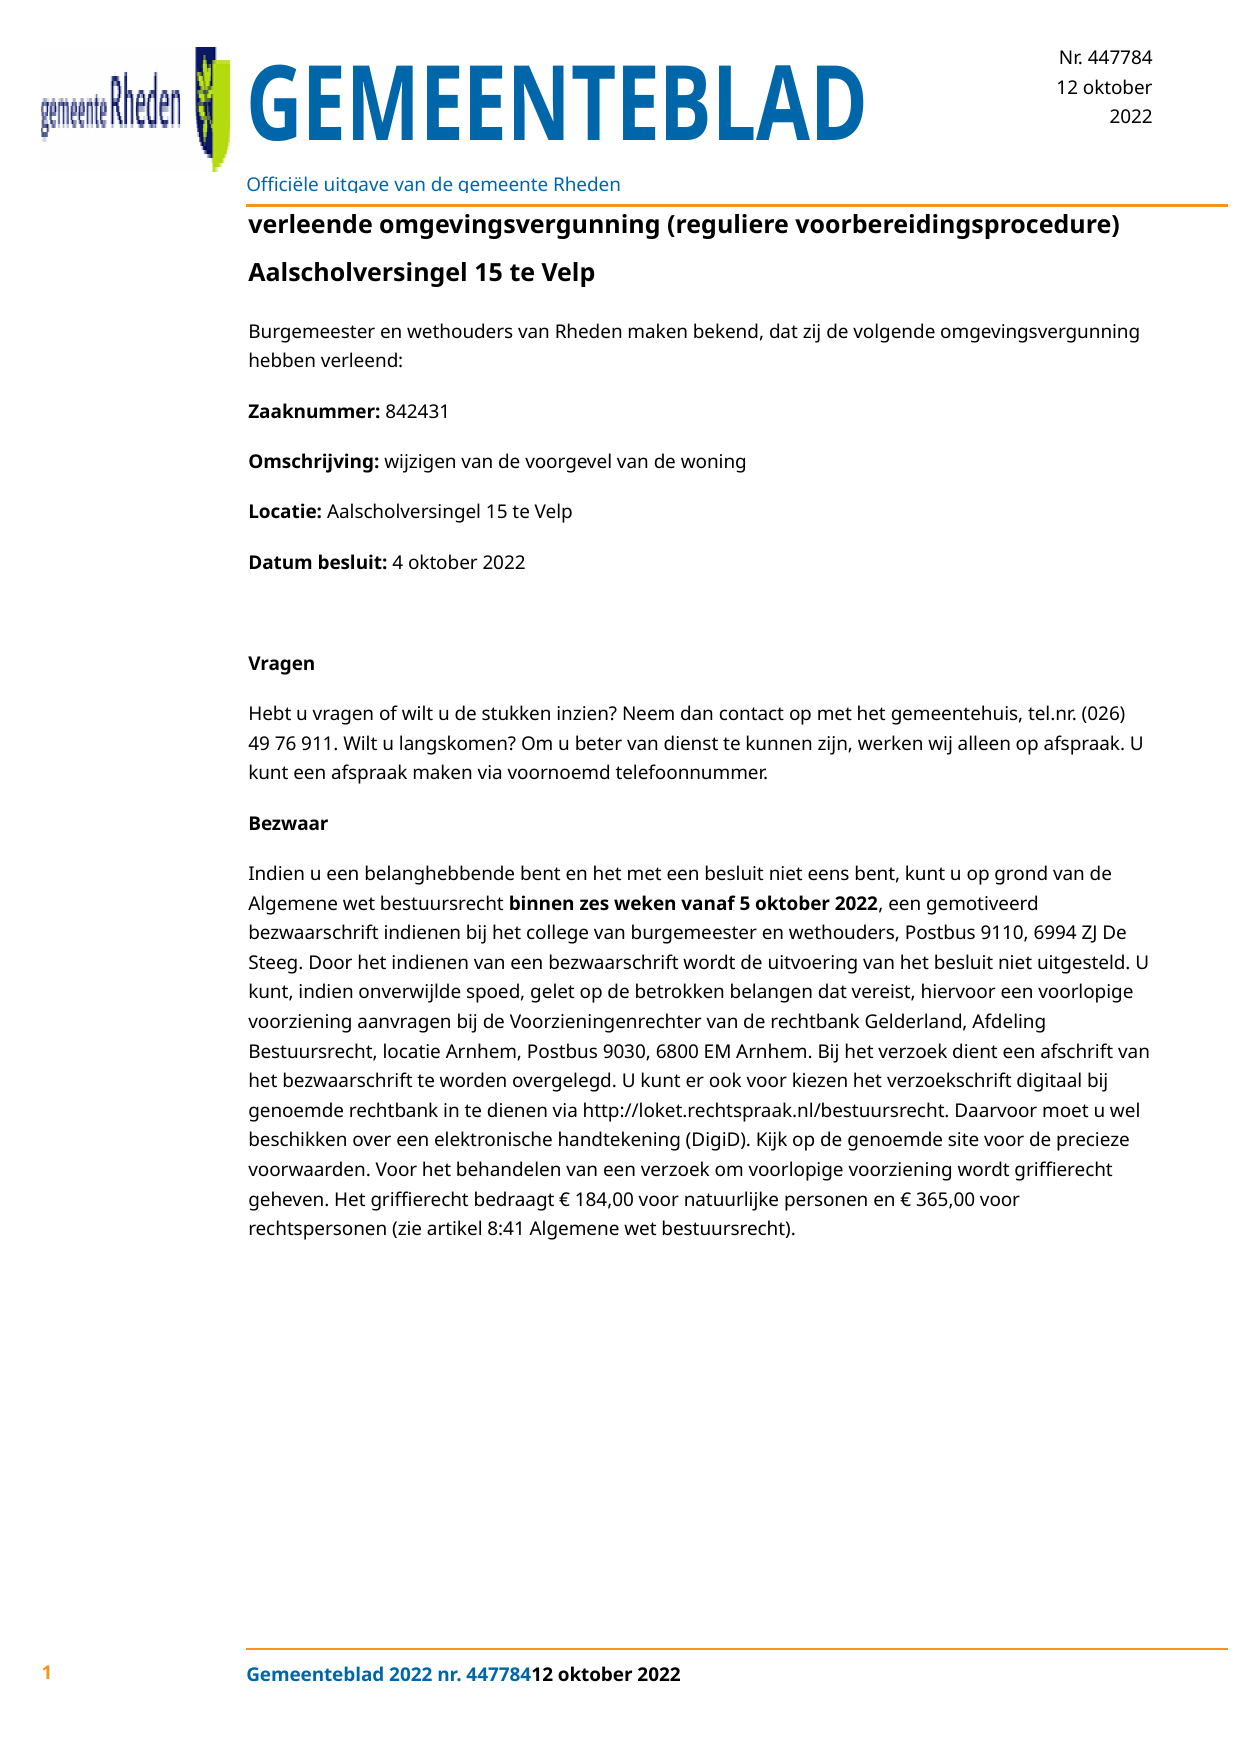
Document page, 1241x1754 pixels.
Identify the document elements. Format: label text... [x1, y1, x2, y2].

text Hebt u vragen of wilt u de stukken inzien? Neem dan contact op met het gemeentehuis, tel.nr. (026) 49 76 911. Wilt u langskomen? Om u beter van dienst te kunnen zijn, werken wij alleen op afspraak. U kunt een afspraak maken via voornoemd telefoonnummer. [248, 700, 1152, 785]
text Indien u een belanghebbende bent en het met een besluit niet eens bent, kunt u op grond van de Algemene wet bestuursrecht binnen zes weken vanaf 5 oktober 2022, een gemotiveerd bezwaarschrift indienen bij het college van burgemeester en wethouders, Postbus 9110, 6994 ZJ De Steeg. Door het indienen van een bezwaarschrift wordt de uitvoering van het besluit niet uitgesteld. U kunt, indien onverwijlde spoed, gelet op de betrokken belangen dat vereist, hiervoor een voorlopige voorziening aanvragen bij de Voorzieningenrechter van de rechtbank Gelderland, Afdeling Bestuursrecht, locatie Arnhem, Postbus 9030, 6800 EM Arnhem. Bij het verzoek dient een afschrift van het bezwaarschrift te worden overgelegd. U kunt er ook voor kiezen het verzoekschrift digitaal bij genoemde rechtbank in te dienen via http://loket.rechtspraak.nl/bestuursrecht. Daarvoor moet u wel beschikken over een elektronische handtekening (DigiD). Kijk op de genoemde site voor de precieze voorwaarden. Voor het behandelen van een verzoek om voorlopige voorziening wordt griffierecht geheven. Het griffierecht bedraagt € 184,00 voor natuurlijke personen en € 365,00 voor rechtspersonen (zie artikel 8:41 Algemene wet bestuursrecht). [248, 860, 1152, 1241]
text Datum besluit: 4 oktober 2022 [248, 549, 1152, 575]
text Zaaknummer: 842431 [248, 398, 1152, 424]
text verleende omgevingsvergunning (reguliere voorbereidingsprocedure) Aalscholversingel 15 te Velp [248, 207, 1152, 288]
text Vragen [248, 650, 1152, 676]
text Omschrijving: wijzigen van de voorgevel van de woning [248, 448, 1152, 474]
picture [41, 47, 231, 172]
text Burgemeester en wethouders van Rheden maken bekend, dat zij de volgende omgevingsvergunning hebben verleend: [248, 318, 1152, 373]
text Bezwaar [248, 810, 1152, 836]
text Locatie: Aalscholversingel 15 te Velp [248, 499, 1152, 524]
